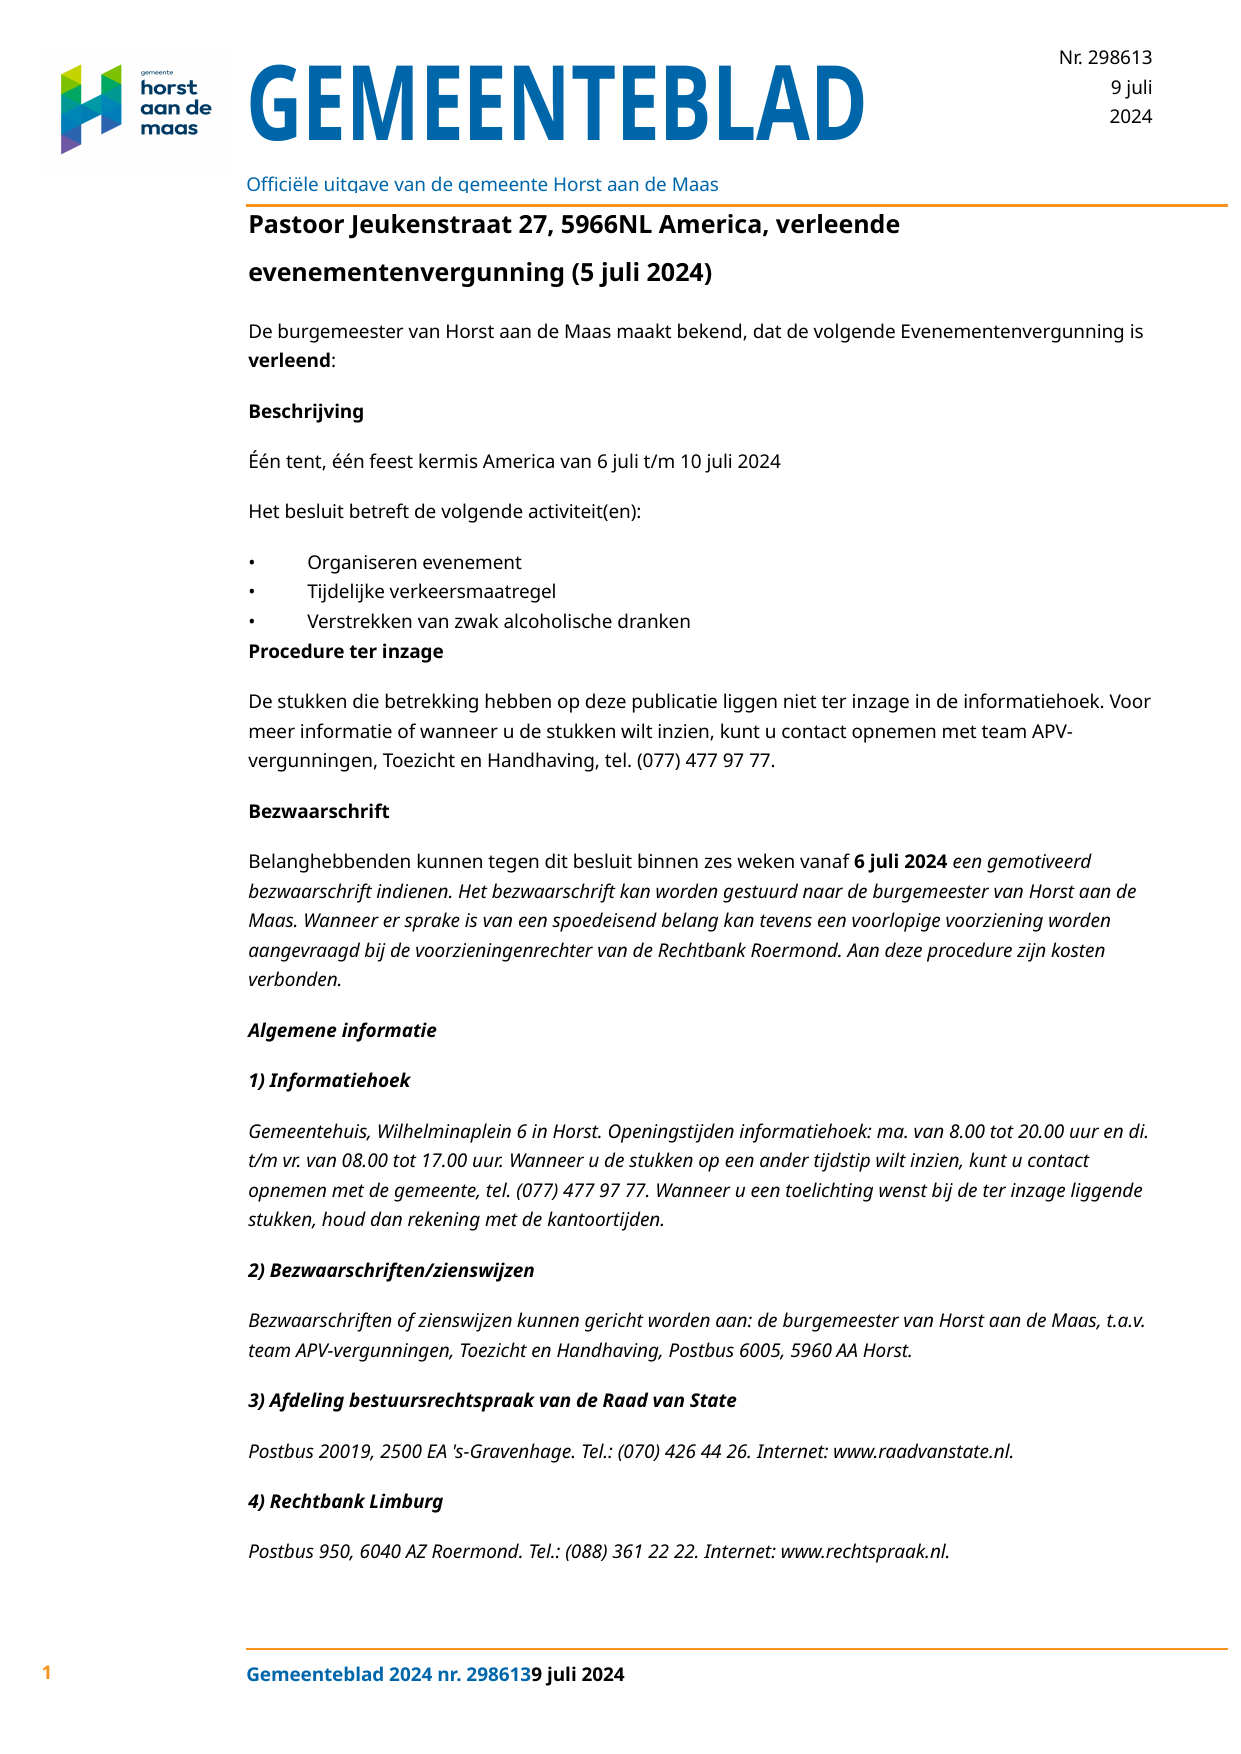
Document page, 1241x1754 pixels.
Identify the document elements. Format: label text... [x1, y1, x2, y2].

text Postbus 950, 6040 AZ Roermond. Tel.: (088) 361 22 22. Internet: www.rechtspraak.nl. [248, 1539, 1152, 1564]
text Algemene informatie [248, 1017, 1152, 1043]
text Bezwaarschriften of zienswijzen kunnen gericht worden aan: de burgemeester van Horst aan de Maas, t.a.v. team APV-vergunningen, Toezicht en Handhaving, Postbus 6005, 5960 AA Horst. [248, 1307, 1152, 1363]
text Beschrijving [248, 398, 1152, 424]
text De burgemeester van Horst aan de Maas maakt bekend, dat de volgende Evenementenvergunning is verleend: [248, 318, 1152, 373]
list Tijdelijke verkeersmaatregel [248, 579, 1152, 604]
text Procedure ter inzage [248, 638, 1152, 664]
text Postbus 20019, 2500 EA 's-Gravenhage. Tel.: (070) 426 44 26. Internet: www.raadvanstate.nl. [248, 1438, 1152, 1464]
text Bezwaarschrift [248, 798, 1152, 824]
text 1) Informatiehoek [248, 1067, 1152, 1093]
text Één tent, één feest kermis America van 6 juli t/m 10 juli 2024 [248, 448, 1152, 474]
text Gemeentehuis, Wilhelminaplein 6 in Horst. Openingstijden informatiehoek: ma. van 8.00 tot 20.00 uur en di. t/m vr. van 08.00 tot 17.00 uur. Wanneer u de stukken op een ander tijdstip wilt inzien, kunt u contact opnemen met de gemeente, tel. (077) 477 97 77. Wanneer u een toelichting wenst bij de ter inzage liggende stukken, houd dan rekening met de kantoortijden. [248, 1118, 1152, 1232]
list Organiseren evenement [248, 549, 1152, 575]
text Belanghebbenden kunnen tegen dit besluit binnen zes weken vanaf 6 juli 2024 een gemotiveerd bezwaarschrift indienen. Het bezwaarschrift kan worden gestuurd naar de burgemeester van Horst aan de Maas. Wanneer er sprake is van een spoedeisend belang kan tevens een voorlopige voorziening worden aangevraagd bij de voorzieningenrechter van de Rechtbank Roermond. Aan deze procedure zijn kosten verbonden. [248, 848, 1152, 992]
text 4) Rechtbank Limburg [248, 1488, 1152, 1514]
text De stukken die betrekking hebben op deze publicatie liggen niet ter inzage in de informatiehoek. Voor meer informatie of wanneer u de stukken wilt inzien, kunt u contact opnemen met team APV-vergunningen, Toezicht en Handhaving, tel. (077) 477 97 77. [248, 688, 1152, 773]
text 2) Bezwaarschriften/zienswijzen [248, 1257, 1152, 1283]
list Verstrekken van zwak alcoholische dranken [248, 608, 1152, 634]
picture [41, 47, 231, 172]
text 3) Afdeling bestuursrechtspraak van de Raad van State [248, 1387, 1152, 1413]
text Het besluit betreft de volgende activiteit(en): [248, 499, 1152, 524]
text Pastoor Jeukenstraat 27, 5966NL America, verleende evenementenvergunning (5 juli 2024) [248, 207, 1152, 288]
